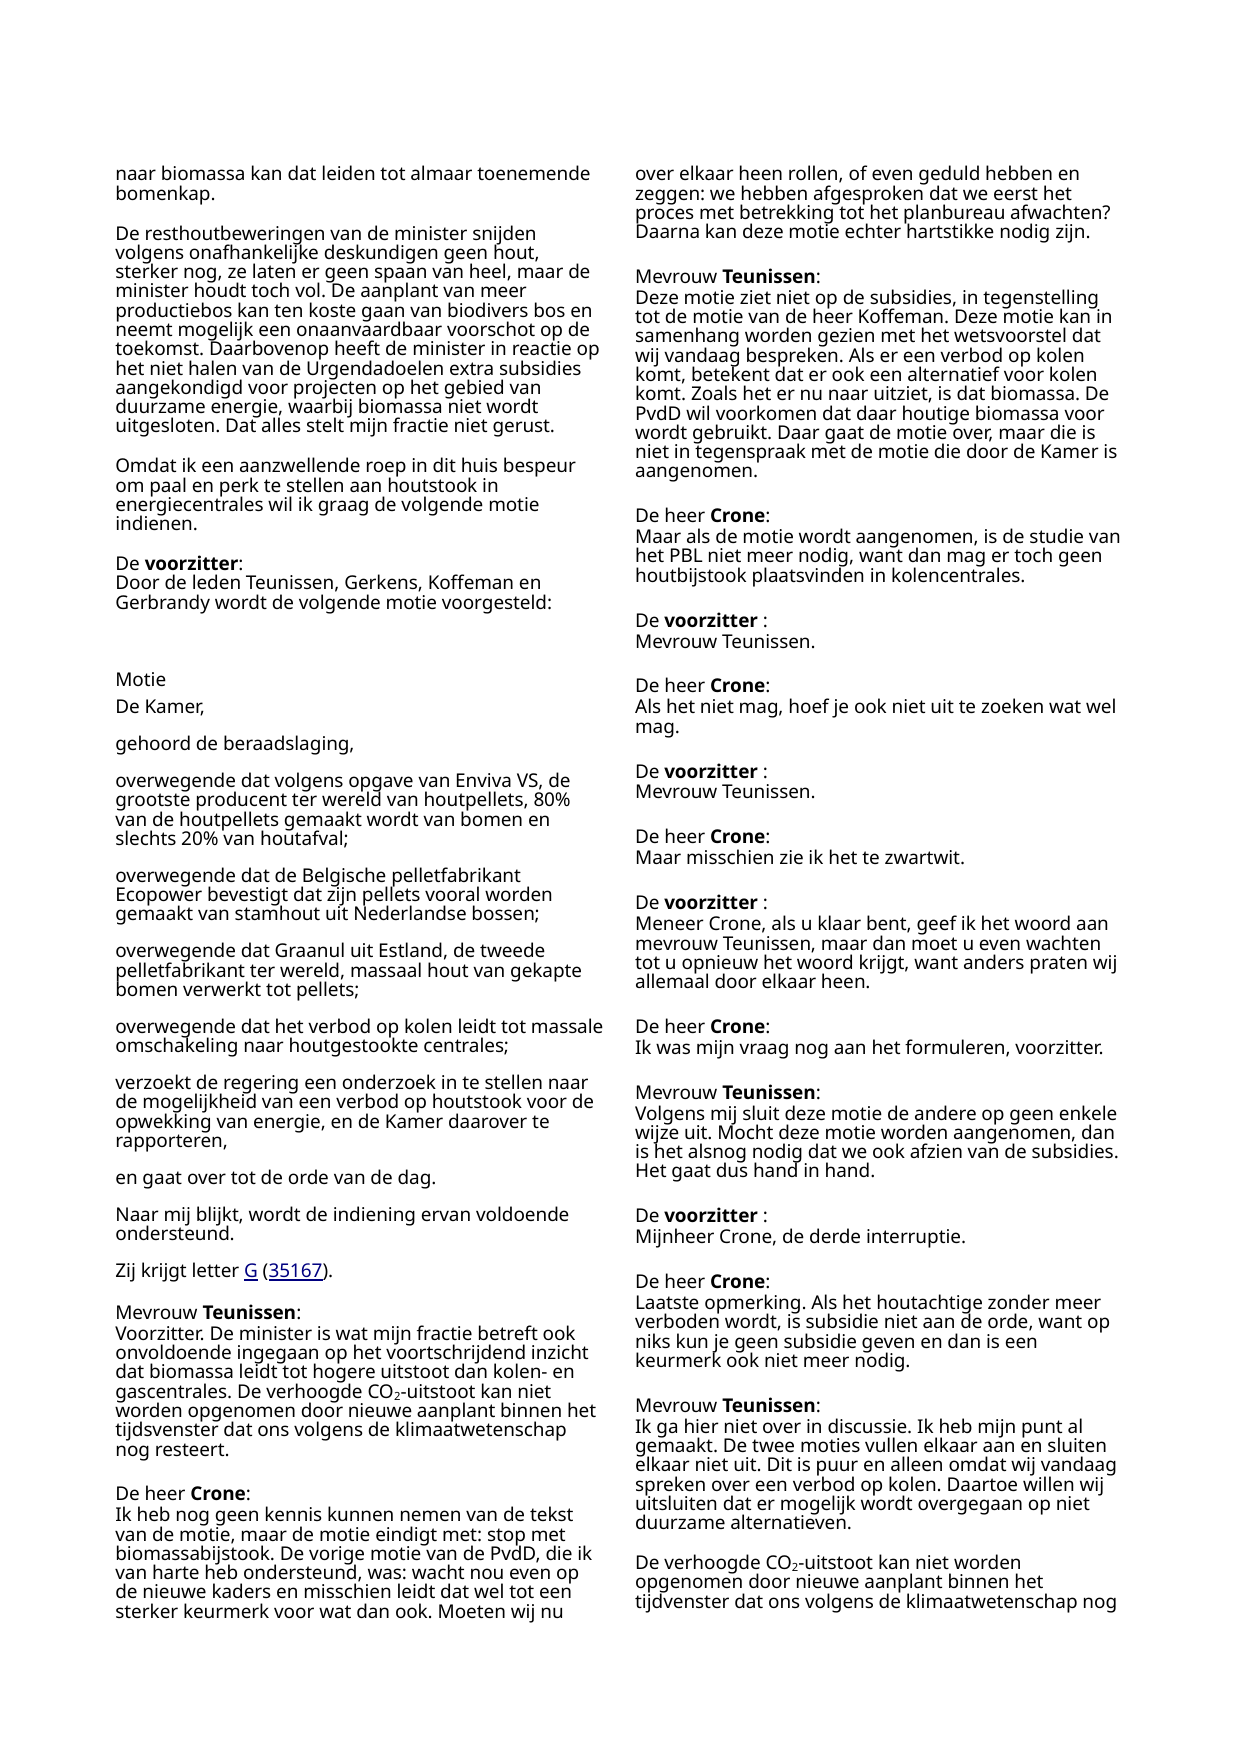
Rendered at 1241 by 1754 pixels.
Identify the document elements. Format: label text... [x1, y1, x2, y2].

text De voorzitter : [635, 1203, 1125, 1228]
text De heer Crone: [635, 502, 1125, 528]
text Mevrouw Teunissen: [635, 263, 1125, 289]
text over elkaar heen rollen, of even geduld hebben en zeggen: we hebben afgesproken dat we eerst het proces met betrekking tot het planbureau afwachten? Daarna kan deze motie echter hartstikke nodig zijn. [635, 165, 1125, 242]
text overwegende dat de Belgische pelletfabrikant Ecopower bevestigt dat zijn pellets vooral worden gemaakt van stamhout uit Nederlandse bossen; [115, 867, 605, 924]
text Laatste opmerking. Als het houtachtige zonder meer verboden wordt, is subsidie niet aan de orde, want op niks kun je geen subsidie geven en dan is een keurmerk ook niet meer nodig. [635, 1294, 1125, 1371]
text De voorzitter: [115, 555, 605, 574]
text De heer Crone: [115, 1481, 605, 1506]
text Ik ga hier niet over in discussie. Ik heb mijn punt al gemaakt. De twee moties vullen elkaar aan en sluiten elkaar niet uit. Dit is puur en alleen omdat wij vandaag spreken over een verbod op kolen. Daartoe willen wij uitsluiten dat er mogelijk wordt overgegaan op niet duurzame alternatieven. [635, 1418, 1125, 1533]
text Meneer Crone, als u klaar bent, geef ik het woord aan mevrouw Teunissen, maar dan moet u even wachten tot u opnieuw het woord krijgt, want anders praten wij allemaal door elkaar heen. [635, 915, 1125, 992]
text overwegende dat het verbod op kolen leidt tot massale omschakeling naar houtgestookte centrales; [115, 1018, 605, 1056]
text overwegende dat volgens opgave van Enviva VS, de grootste producent ter wereld van houtpellets, 80% van de houtpellets gemaakt wordt van bomen en slechts 20% van houtafval; [115, 772, 605, 849]
text De heer Crone: [635, 673, 1125, 698]
text De verhoogde CO2-uitstoot kan niet worden opgenomen door nieuwe aanplant binnen het tijdvenster dat ons volgens de klimaatwetenschap nog [635, 1554, 1125, 1612]
text Maar als de motie wordt aangenomen, is de studie van het PBL niet meer nodig, want dan mag er toch geen houtbijstook plaatsvinden in kolencentrales. [635, 528, 1125, 586]
text naar biomassa kan dat leiden tot almaar toenemende bomenkap. [115, 165, 605, 204]
text De heer Crone: [635, 1013, 1125, 1039]
text verzoekt de regering een onderzoek in te stellen naar de mogelijkheid van een verbod op houtstook voor de opwekking van energie, en de Kamer daarover te rapporteren, [115, 1074, 605, 1151]
text Naar mij blijkt, wordt de indiening ervan voldoende ondersteund. [115, 1206, 605, 1244]
text Omdat ik een aanzwellende roep in dit huis bespeur om paal en perk te stellen aan houtstook in energiecentrales wil ik graag de volgende motie indienen. [115, 457, 605, 534]
text Mevrouw Teunissen: [635, 1392, 1125, 1418]
text Voorzitter. De minister is wat mijn fractie betreft ook onvoldoende ingegaan op het voortschrijdend inzicht dat biomassa leidt tot hogere uitstoot dan kolen- en gascentrales. De verhoogde CO2-uitstoot kan niet worden opgenomen door nieuwe aanplant binnen het tijdsvenster dat ons volgens de klimaatwetenschap nog resteert. [115, 1325, 605, 1460]
text De resthoutbeweringen van de minister snijden volgens onafhankelijke deskundigen geen hout, sterker nog, ze laten er geen spaan van heel, maar de minister houdt toch vol. De aanplant van meer productiebos kan ten koste gaan van biodivers bos en neemt mogelijk een onaanvaardbaar voorschot op de toekomst. Daarbovenop heeft de minister in reactie op het niet halen van de Urgendadoelen extra subsidies aangekondigd voor projecten op het gebied van duurzame energie, waarbij biomassa niet wordt uitgesloten. Dat alles stelt mijn fractie niet gerust. [115, 224, 605, 437]
text Mevrouw Teunissen. [635, 783, 1125, 803]
text De heer Crone: [635, 1268, 1125, 1294]
text Zij krijgt letter G (35167). [115, 1262, 605, 1281]
text en gaat over tot de orde van de dag. [115, 1169, 605, 1188]
text Mijnheer Crone, de derde interruptie. [635, 1228, 1125, 1248]
text De Kamer, [115, 698, 605, 717]
text De voorzitter : [635, 607, 1125, 633]
text Mevrouw Teunissen. [635, 633, 1125, 652]
text Door de leden Teunissen, Gerkens, Koffeman en Gerbrandy wordt de volgende motie voorgesteld: [115, 574, 605, 613]
text Volgens mij sluit deze motie de andere op geen enkele wijze uit. Mocht deze motie worden aangenomen, dan is het alsnog nodig dat we ook afzien van de subsidies. Het gaat dus hand in hand. [635, 1105, 1125, 1182]
text Als het niet mag, hoef je ook niet uit te zoeken wat wel mag. [635, 698, 1125, 737]
text De heer Crone: [635, 824, 1125, 849]
text Motie [115, 666, 605, 692]
text Ik was mijn vraag nog aan het formuleren, voorzitter. [635, 1039, 1125, 1058]
text overwegende dat Graanul uit Estland, de tweede pelletfabrikant ter wereld, massaal hout van gekapte bomen verwerkt tot pellets; [115, 942, 605, 1000]
text De voorzitter : [635, 889, 1125, 915]
text Ik heb nog geen kennis kunnen nemen van de tekst van de motie, maar de motie eindigt met: stop met biomassabijstook. De vorige motie van de PvdD, die ik van harte heb ondersteund, was: wacht nou even op de nieuwe kaders en misschien leidt dat wel tot een sterker keurmerk voor wat dan ook. Moeten wij nu [115, 1506, 605, 1622]
text De voorzitter : [635, 758, 1125, 783]
text Maar misschien zie ik het te zwartwit. [635, 849, 1125, 869]
text Mevrouw Teunissen: [635, 1079, 1125, 1105]
text gehoord de beraadslaging, [115, 735, 605, 754]
text Deze motie ziet niet op de subsidies, in tegenstelling tot de motie van de heer Koffeman. Deze motie kan in samenhang worden gezien met het wetsvoorstel dat wij vandaag bespreken. Als er een verbod op kolen komt, betekent dat er ook een alternatief voor kolen komt. Zoals het er nu naar uitziet, is dat biomassa. De PvdD wil voorkomen dat daar houtige biomassa voor wordt gebruikt. Daar gaat de motie over, maar die is niet in tegenspraak met de motie die door de Kamer is aangenomen. [635, 289, 1125, 482]
text Mevrouw Teunissen: [115, 1299, 605, 1325]
